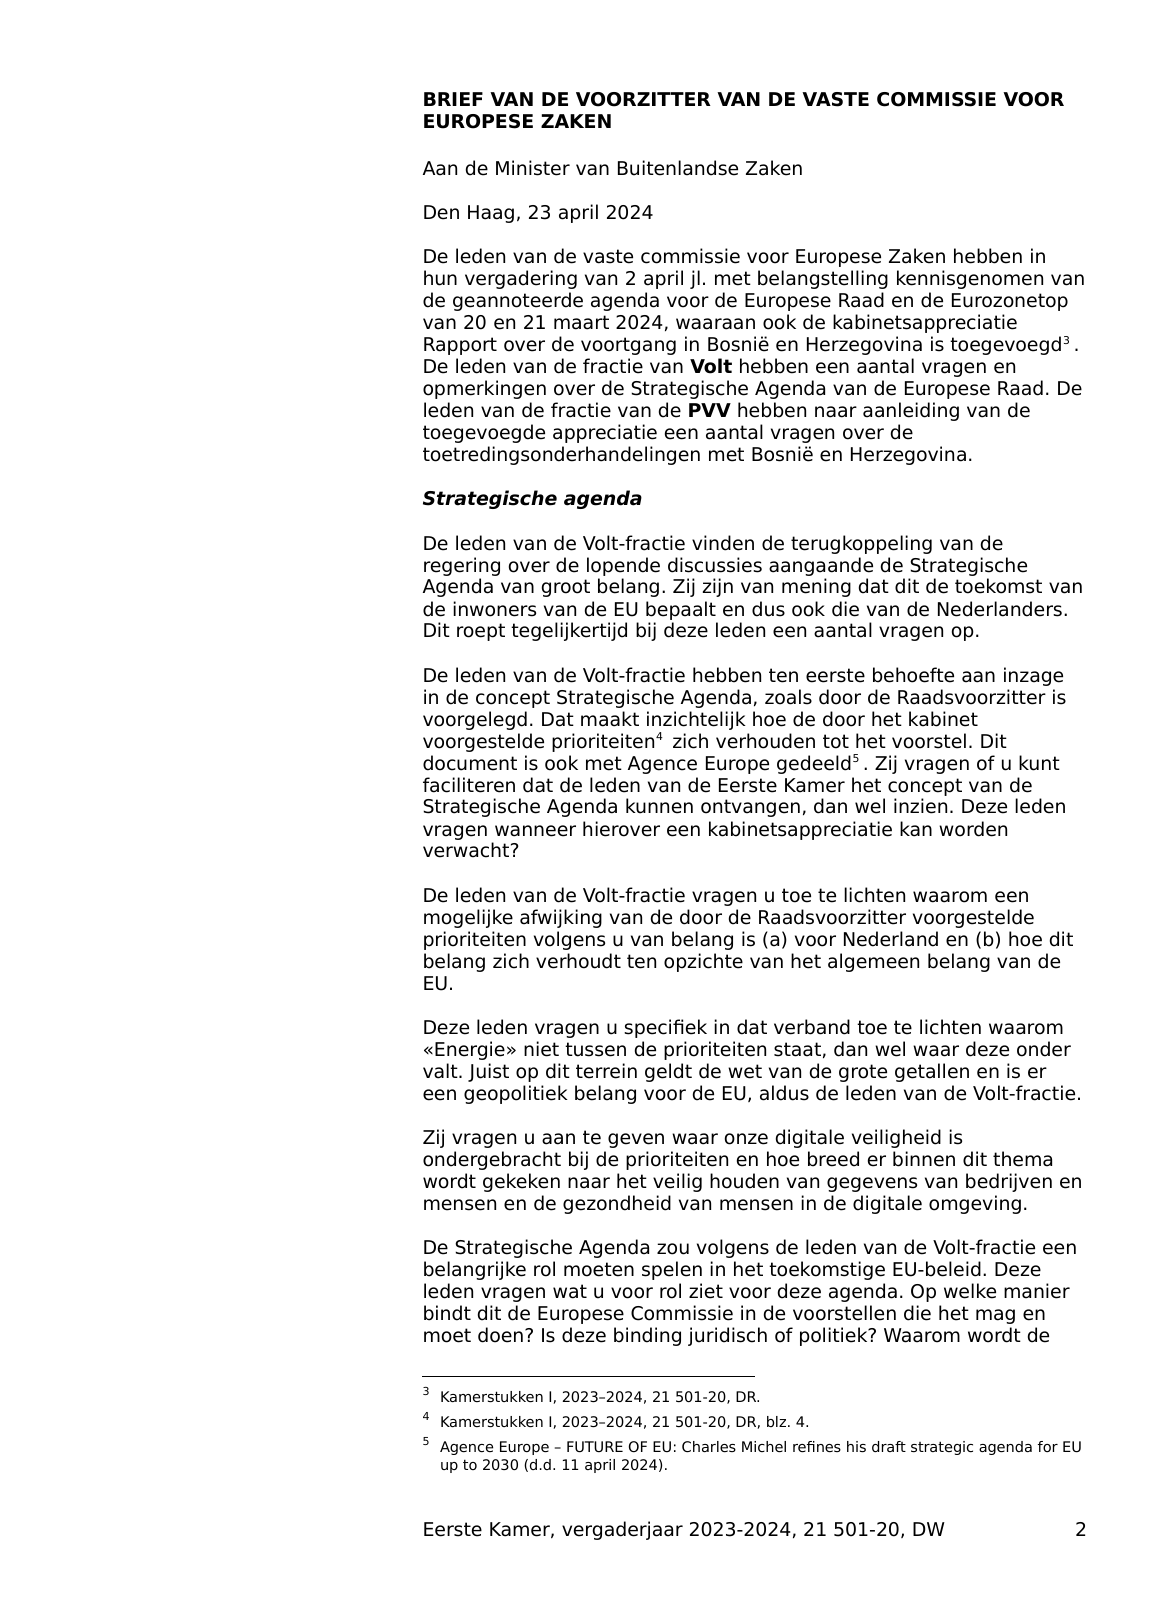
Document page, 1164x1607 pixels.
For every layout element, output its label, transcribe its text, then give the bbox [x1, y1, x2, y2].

text De leden van de Volt-fractie vragen u toe te lichten waarom een mogelijke afwijking van de door de Raadsvoorzitter voorgestelde prioriteiten volgens u van belang is (a) voor Nederland en (b) hoe dit belang zich verhoudt ten opzichte van het algemeen belang van de EU. [422, 884, 1087, 994]
text Zij vragen u aan te geven waar onze digitale veiligheid is ondergebracht bij de prioriteiten en hoe breed er binnen dit thema wordt gekeken naar het veilig houden van gegevens van bedrijven en mensen en de gezondheid van mensen in de digitale omgeving. [422, 1127, 1087, 1215]
subtitle BRIEF VAN DE VOORZITTER VAN DE VASTE COMMISSIE VOOR EUROPESE ZAKEN [422, 89, 1087, 133]
text De leden van de vaste commissie voor Europese Zaken hebben in hun vergadering van 2 april jl. met belangstelling kennisgenomen van de geannoteerde agenda voor de Europese Raad en de Eurozonetop van 20 en 21 maart 2024, waaraan ook de kabinetsappreciatie Rapport over de voortgang in Bosnië en Herzegovina is toegevoegd. De leden van de fractie van Volt hebben een aantal vragen en opmerkingen over de Strategische Agenda van de Europese Raad. De leden van de fractie van de PVV hebben naar aanleiding van de toegevoegde appreciatie een aantal vragen over de toetredingsonderhandelingen met Bosnië en Herzegovina. [422, 246, 1087, 466]
text Kamerstukken I, 2023–2024, 21 501-20, DR. [422, 1385, 1087, 1407]
text De leden van de Volt-fractie vinden de terugkoppeling van de regering over de lopende discussies aangaande de Strategische Agenda van groot belang. Zij zijn van mening dat dit de toekomst van de inwoners van de EU bepaalt en dus ook die van de Nederlanders. Dit roept tegelijkertijd bij deze leden een aantal vragen op. [422, 532, 1087, 642]
subtitle Strategische agenda [422, 488, 1087, 510]
text De leden van de Volt-fractie hebben ten eerste behoefte aan inzage in de concept Strategische Agenda, zoals door de Raadsvoorzitter is voorgelegd. Dat maakt inzichtelijk hoe de door het kabinet voorgestelde prioriteiten zich verhouden tot het voorstel. Dit document is ook met Agence Europe gedeeld. Zij vragen of u kunt faciliteren dat de leden van de Eerste Kamer het concept van de Strategische Agenda kunnen ontvangen, dan wel inzien. Deze leden vragen wanneer hierover een kabinetsappreciatie kan worden verwacht? [422, 664, 1087, 862]
text Agence Europe – FUTURE OF EU: Charles Michel refines his draft strategic agenda for EU up to 2030 (d.d. 11 april 2024). [422, 1435, 1087, 1474]
text Kamerstukken I, 2023–2024, 21 501-20, DR, blz. 4. [422, 1410, 1087, 1432]
text De Strategische Agenda zou volgens de leden van de Volt-fractie een belangrijke rol moeten spelen in het toekomstige EU-beleid. Deze leden vragen wat u voor rol ziet voor deze agenda. Op welke manier bindt dit de Europese Commissie in de voorstellen die het mag en moet doen? Is deze binding juridisch of politiek? Waarom wordt de [422, 1237, 1087, 1347]
text Den Haag, 23 april 2024 [422, 202, 1087, 224]
text Aan de Minister van Buitenlandse Zaken [422, 158, 1087, 180]
text Deze leden vragen u specifiek in dat verband toe te lichten waarom «Energie» niet tussen de prioriteiten staat, dan wel waar deze onder valt. Juist op dit terrein geldt de wet van de grote getallen en is er een geopolitiek belang voor de EU, aldus de leden van de Volt-fractie. [422, 1017, 1087, 1104]
